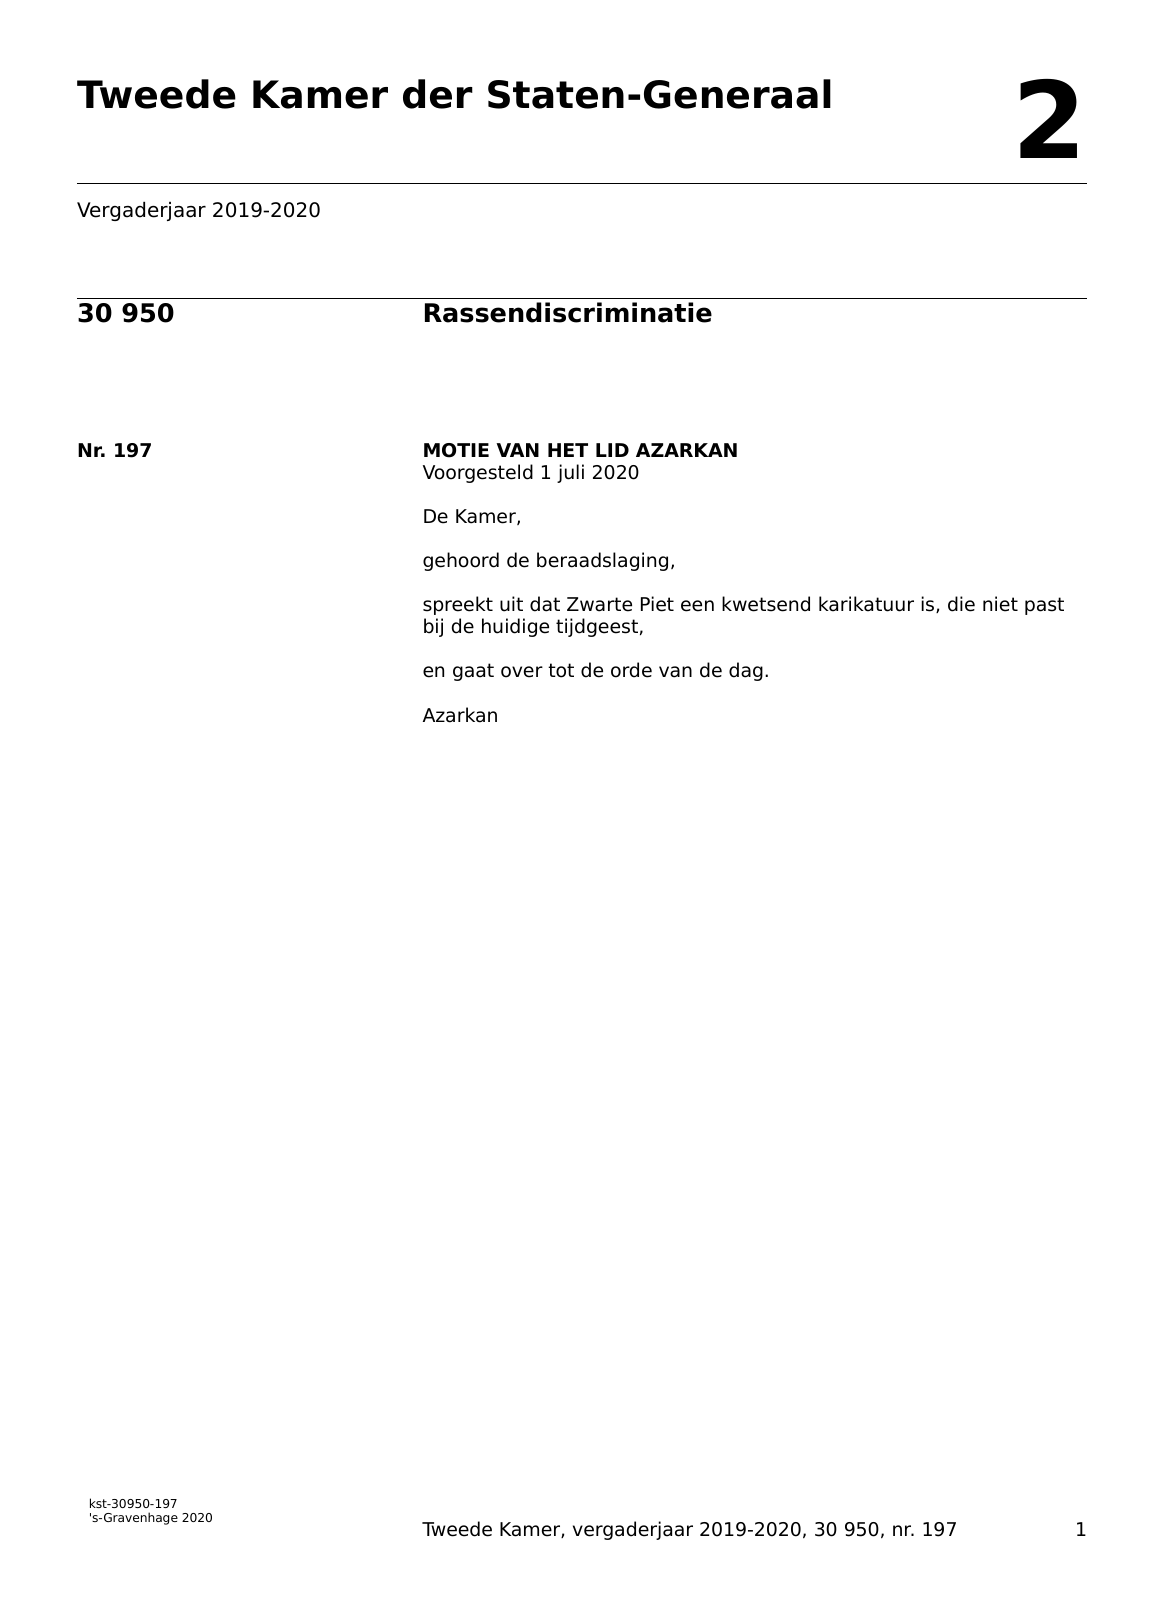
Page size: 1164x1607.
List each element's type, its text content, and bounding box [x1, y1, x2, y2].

text en gaat over tot de orde van de dag. [422, 660, 1087, 682]
text Azarkan [422, 704, 1087, 726]
table_cell Vergaderjaar 2019-2020 [77, 184, 1087, 298]
table_header 2 [886, 59, 1087, 183]
text spreekt uit dat Zwarte Piet een kwetsend karikatuur is, die niet past bij de huidige tijdgeest, [422, 594, 1087, 638]
subtitle Nr. 197 MOTIE VAN HET LID AZARKAN [77, 440, 1087, 462]
text 's-Gravenhage 2020 [88, 1511, 323, 1525]
text De Kamer, [422, 506, 1087, 528]
text gehoord de beraadslaging, [422, 550, 1087, 572]
table_header Tweede Kamer der Staten-Generaal [77, 59, 886, 183]
subtitle 30 950 Rassendiscriminatie [77, 299, 1087, 329]
text Voorgesteld 1 juli 2020 [422, 462, 1087, 484]
text kst-30950-197 [88, 1497, 323, 1511]
